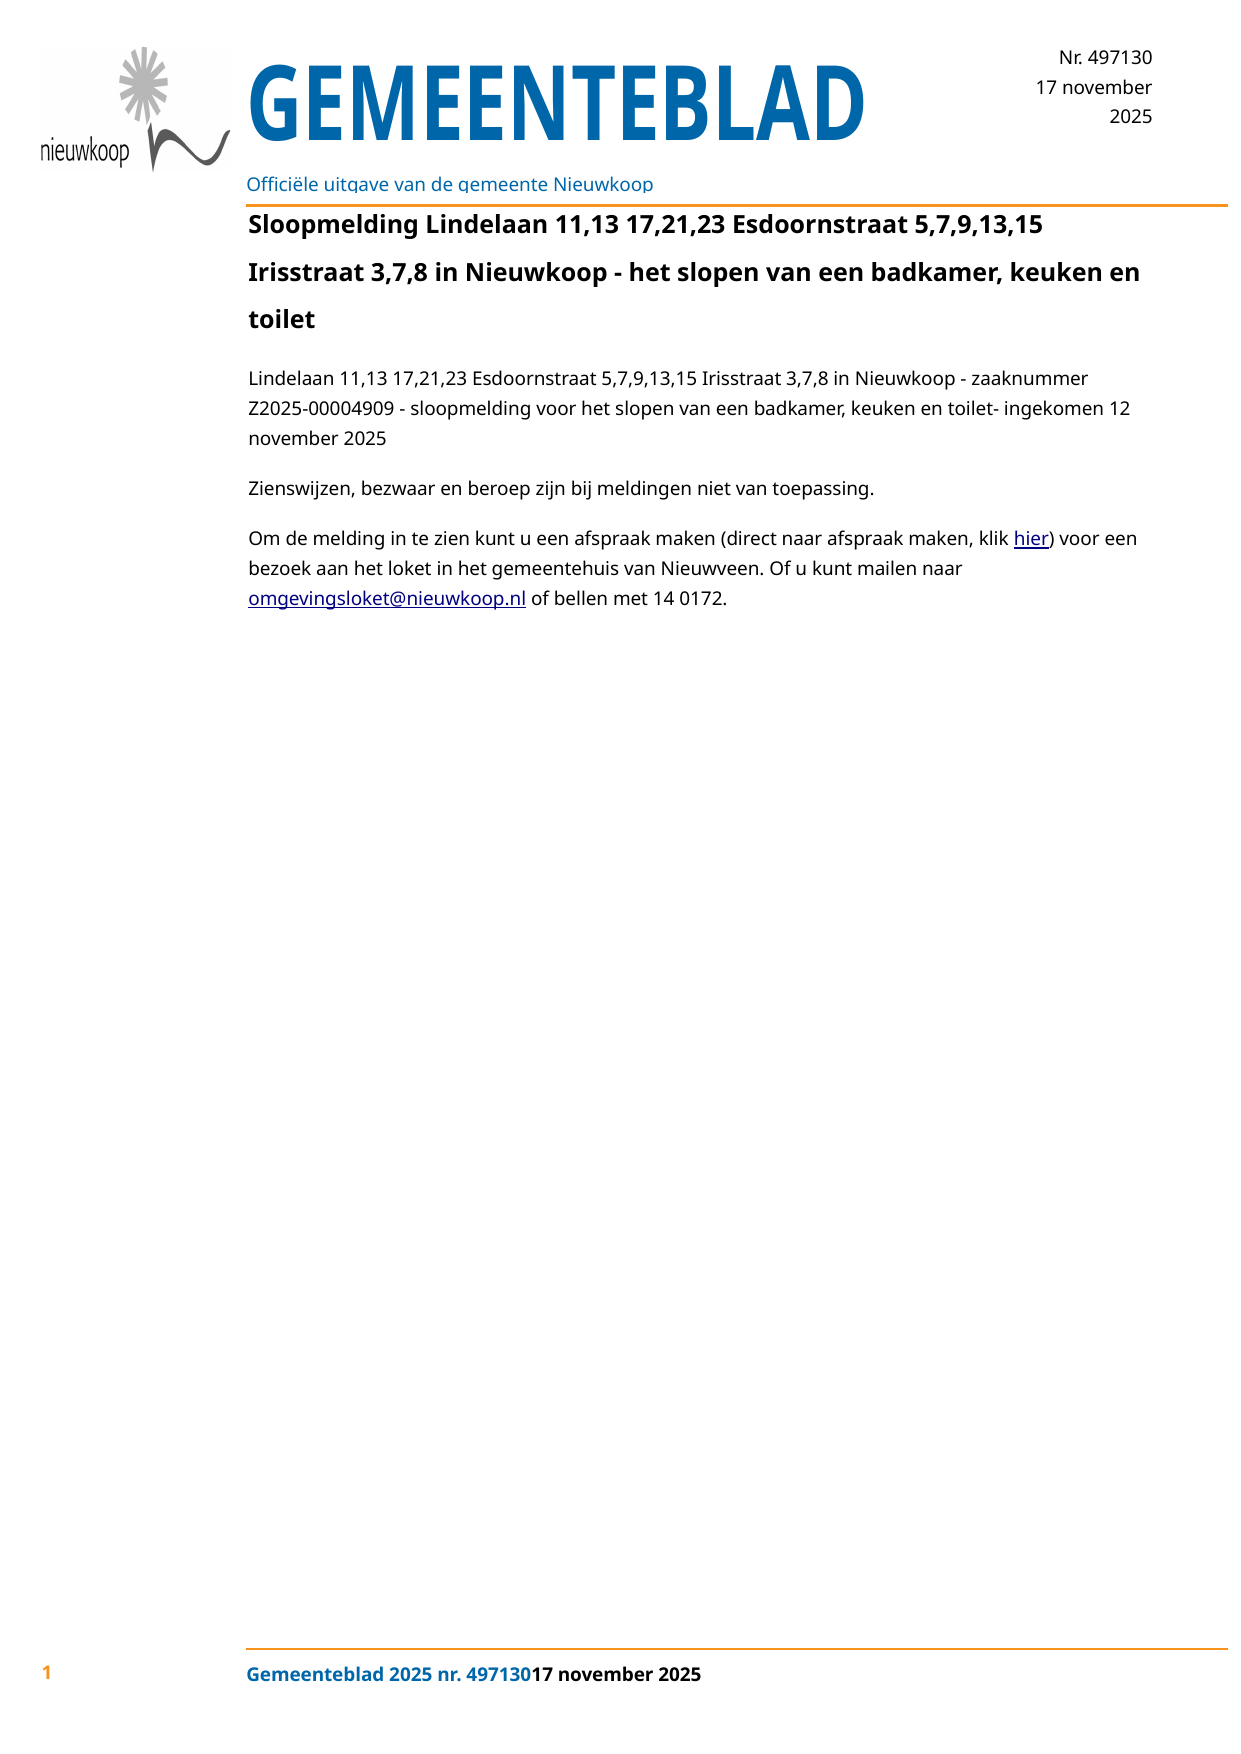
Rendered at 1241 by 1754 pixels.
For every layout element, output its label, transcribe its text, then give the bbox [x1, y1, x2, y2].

text Zienswijzen, bezwaar en beroep zijn bij meldingen niet van toepassing. [248, 475, 1152, 501]
text Om de melding in te zien kunt u een afspraak maken (direct naar afspraak maken, klik hier) voor een bezoek aan het loket in het gemeentehuis van Nieuwveen. Of u kunt mailen naar omgevingsloket@nieuwkoop.nl of bellen met 14 0172. [248, 526, 1152, 610]
text Lindelaan 11,13 17,21,23 Esdoornstraat 5,7,9,13,15 Irisstraat 3,7,8 in Nieuwkoop - zaaknummer Z2025-00004909 - sloopmelding voor het slopen van een badkamer, keuken en toilet- ingekomen 12 november 2025 [248, 366, 1152, 450]
text Sloopmelding Lindelaan 11,13 17,21,23 Esdoornstraat 5,7,9,13,15 Irisstraat 3,7,8 in Nieuwkoop - het slopen van een badkamer, keuken en toilet [248, 207, 1152, 336]
picture [41, 47, 231, 172]
